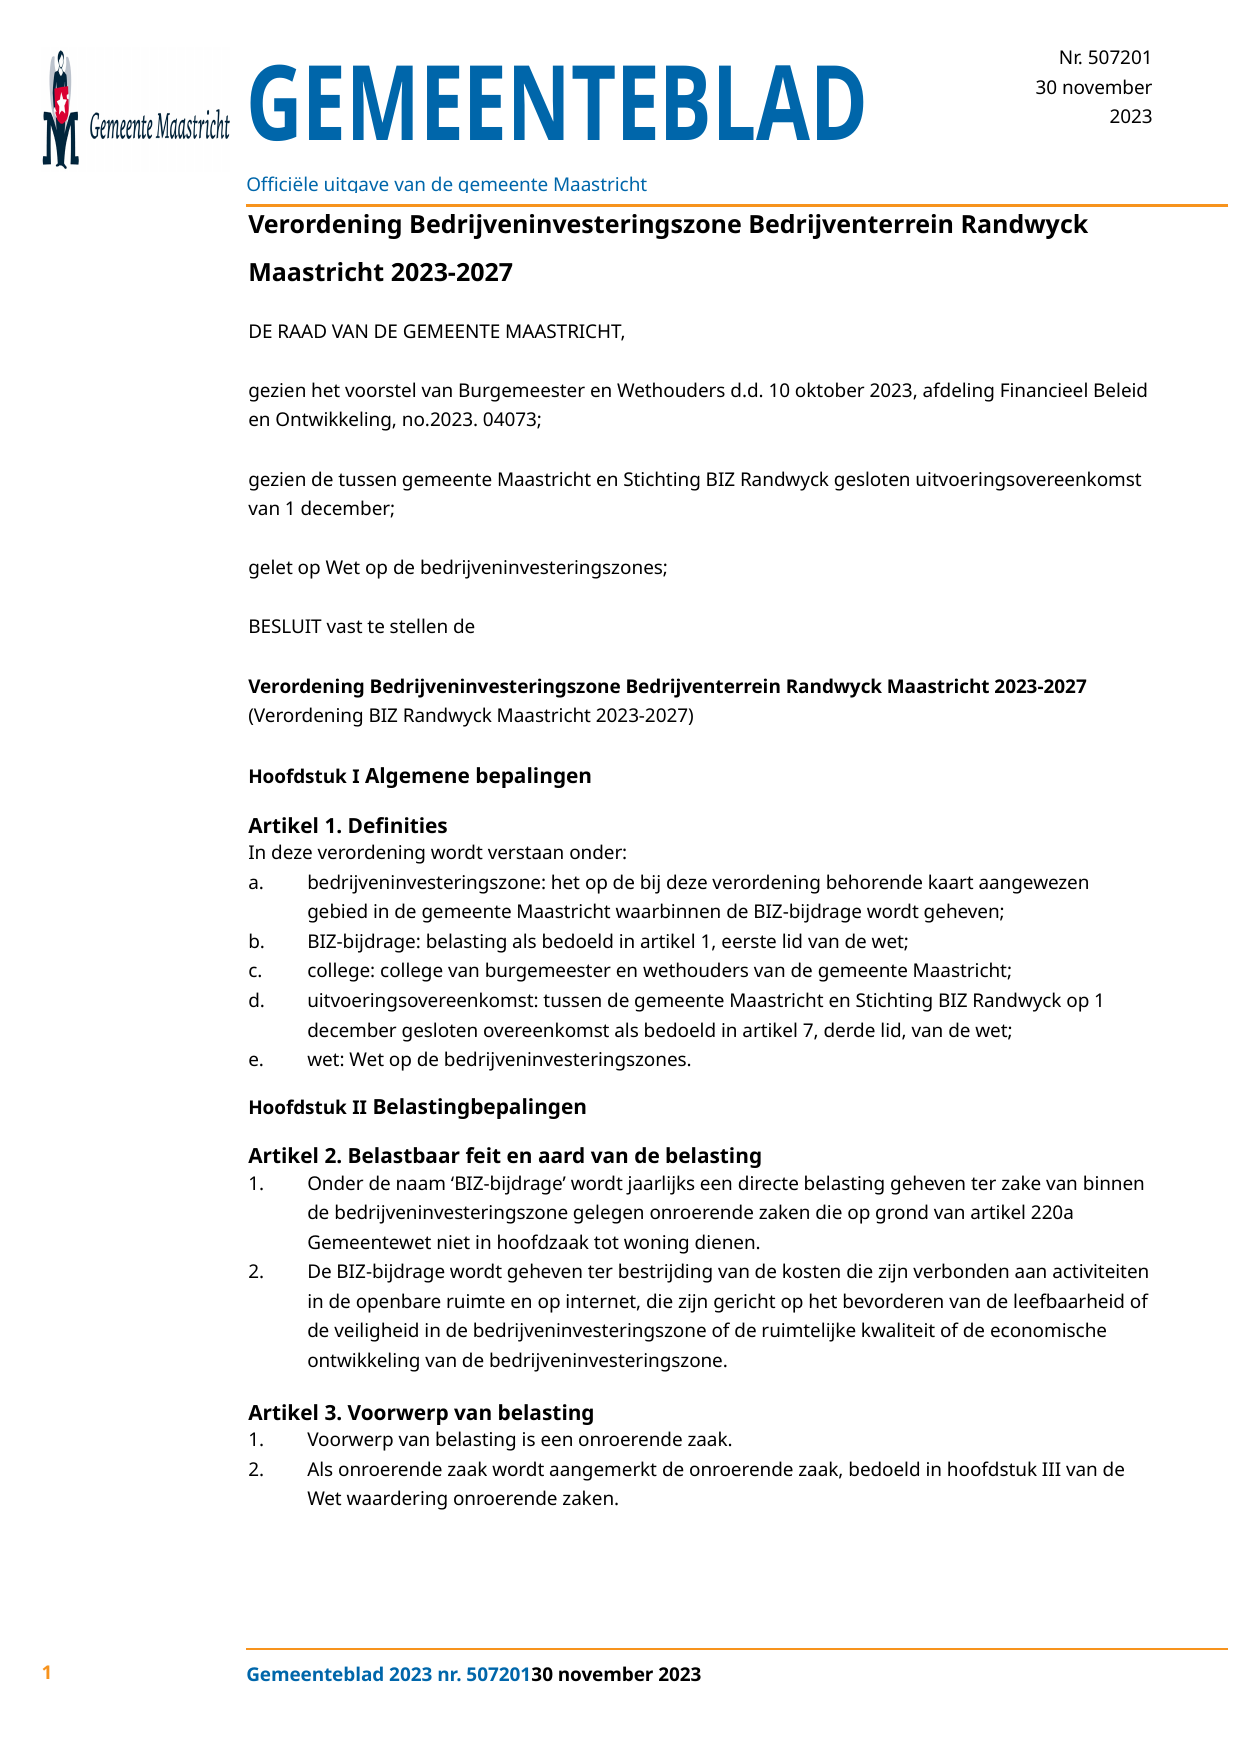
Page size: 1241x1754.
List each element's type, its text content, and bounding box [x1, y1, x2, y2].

list Onder de naam ‘BIZ-bijdrage’ wordt jaarlijks een directe belasting geheven ter zake van binnen de bedrijveninvesteringszone gelegen onroerende zaken die op grond van artikel 220a Gemeentewet niet in hoofdzaak tot woning dienen. [248, 1170, 1152, 1255]
text gezien de tussen gemeente Maastricht en Stichting BIZ Randwyck gesloten uitvoeringsovereenkomst van 1 december; [248, 466, 1152, 521]
text Hoofdstuk II Belastingbepalingen [248, 1092, 1152, 1121]
list BIZ-bijdrage: belasting als bedoeld in artikel 1, eerste lid van de wet; [248, 928, 1152, 954]
picture [41, 47, 231, 172]
list bedrijveninvesteringszone: het op de bij deze verordening behorende kaart aangewezen gebied in de gemeente Maastricht waarbinnen de BIZ-bijdrage wordt geheven; [248, 869, 1152, 924]
text Artikel 2. Belastbaar feit en aard van de belasting [248, 1141, 1152, 1170]
text Verordening Bedrijveninvesteringszone Bedrijventerrein Randwyck Maastricht 2023-2027 [248, 207, 1152, 288]
text Artikel 3. Voorwerp van belasting [248, 1398, 1152, 1426]
text In deze verordening wordt verstaan onder: [248, 839, 1152, 865]
text Verordening Bedrijveninvesteringszone Bedrijventerrein Randwyck Maastricht 2023-2027 [248, 673, 1152, 699]
text DE RAAD VAN DE GEMEENTE MAASTRICHT, [248, 318, 1152, 344]
text (Verordening BIZ Randwyck Maastricht 2023-2027) [248, 702, 1152, 728]
text Artikel 1. Definities [248, 811, 1152, 839]
list college: college van burgemeester en wethouders van de gemeente Maastricht; [248, 958, 1152, 983]
list Als onroerende zaak wordt aangemerkt de onroerende zaak, bedoeld in hoofdstuk III van de Wet waardering onroerende zaken. [248, 1456, 1152, 1511]
text gelet op Wet op de bedrijveninvesteringszones; [248, 554, 1152, 580]
list wet: Wet op de bedrijveninvesteringszones. [248, 1046, 1152, 1072]
list uitvoeringsovereenkomst: tussen de gemeente Maastricht en Stichting BIZ Randwyck op 1 december gesloten overeenkomst als bedoeld in artikel 7, derde lid, van de wet; [248, 987, 1152, 1043]
list De BIZ-bijdrage wordt geheven ter bestrijding van de kosten die zijn verbonden aan activiteiten in de openbare ruimte en op internet, die zijn gericht op het bevorderen van de leefbaarheid of de veiligheid in de bedrijveninvesteringszone of de ruimtelijke kwaliteit of de economische ontwikkeling van de bedrijveninvesteringszone. [248, 1258, 1152, 1373]
text BESLUIT vast te stellen de [248, 614, 1152, 639]
text gezien het voorstel van Burgemeester en Wethouders d.d. 10 oktober 2023, afdeling Financieel Beleid en Ontwikkeling, no.2023. 04073; [248, 377, 1152, 432]
list Voorwerp van belasting is een onroerende zaak. [248, 1426, 1152, 1452]
text Hoofdstuk I Algemene bepalingen [248, 762, 1152, 790]
